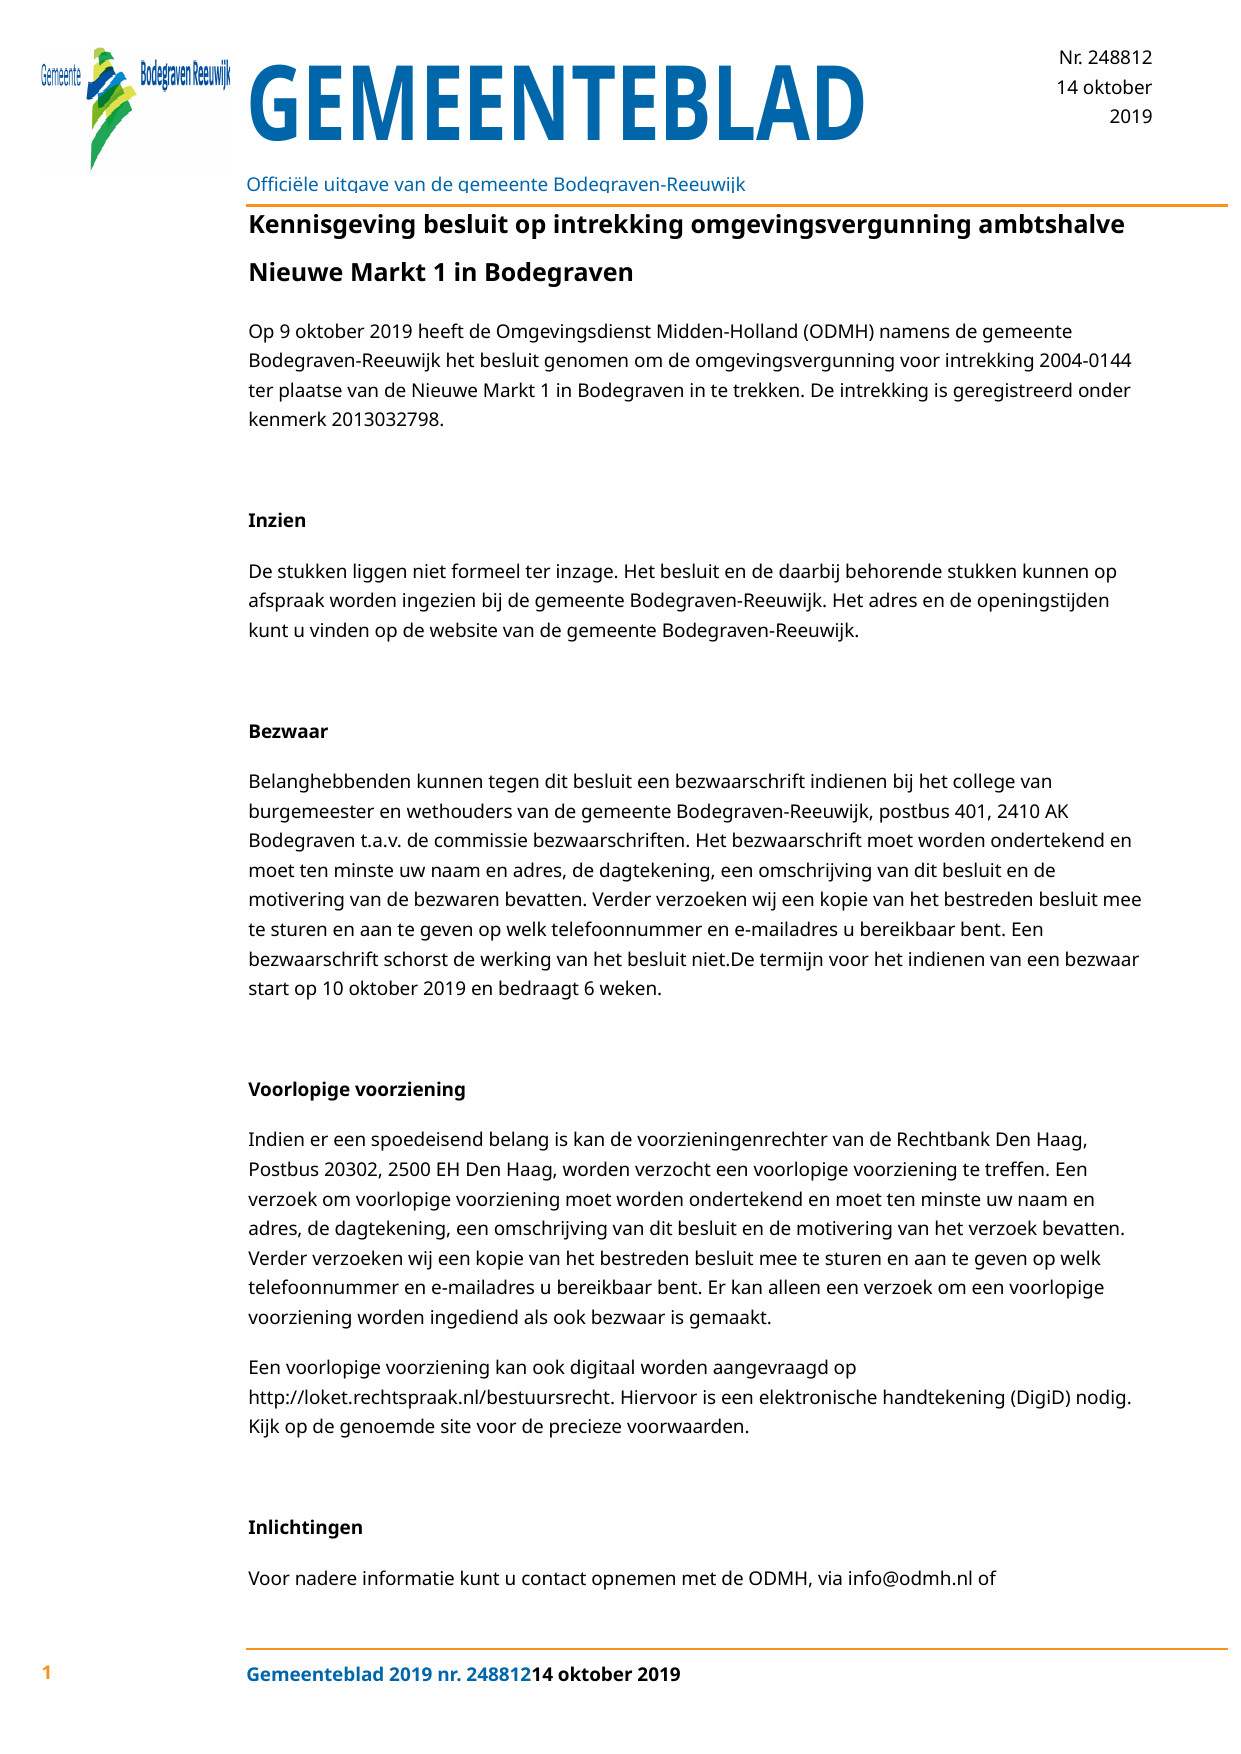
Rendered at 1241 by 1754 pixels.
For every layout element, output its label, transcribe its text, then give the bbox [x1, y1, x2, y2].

text Inzien [248, 507, 1152, 533]
text Bezwaar [248, 718, 1152, 744]
text Inlichtingen [248, 1514, 1152, 1540]
text Belanghebbenden kunnen tegen dit besluit een bezwaarschrift indienen bij het college van burgemeester en wethouders van de gemeente Bodegraven-Reeuwijk, postbus 401, 2410 AK Bodegraven t.a.v. de commissie bezwaarschriften. Het bezwaarschrift moet worden ondertekend en moet ten minste uw naam en adres, de dagtekening, een omschrijving van dit besluit en de motivering van de bezwaren bevatten. Verder verzoeken wij een kopie van het bestreden besluit mee te sturen en aan te geven op welk telefoonnummer en e-mailadres u bereikbaar bent. Een bezwaarschrift schorst de werking van het besluit niet.De termijn voor het indienen van een bezwaar start op 10 oktober 2019 en bedraagt 6 weken. [248, 768, 1152, 1001]
text Indien er een spoedeisend belang is kan de voorzieningenrechter van de Rechtbank Den Haag, Postbus 20302, 2500 EH Den Haag, worden verzocht een voorlopige voorziening te treffen. Een verzoek om voorlopige voorziening moet worden ondertekend en moet ten minste uw naam en adres, de dagtekening, een omschrijving van dit besluit en de motivering van het verzoek bevatten. Verder verzoeken wij een kopie van het bestreden besluit mee te sturen en aan te geven op welk telefoonnummer en e-mailadres u bereikbaar bent. Er kan alleen een verzoek om een voorlopige voorziening worden ingediend als ook bezwaar is gemaakt. [248, 1127, 1152, 1330]
text Op 9 oktober 2019 heeft de Omgevingsdienst Midden-Holland (ODMH) namens de gemeente Bodegraven-Reeuwijk het besluit genomen om de omgevingsvergunning voor intrekking 2004-0144 ter plaatse van de Nieuwe Markt 1 in Bodegraven in te trekken. De intrekking is geregistreerd onder kenmerk 2013032798. [248, 318, 1152, 432]
text Een voorlopige voorziening kan ook digitaal worden aangevraagd op http://loket.rechtspraak.nl/bestuursrecht. Hiervoor is een elektronische handtekening (DigiD) nodig. Kijk op de genoemde site voor de precieze voorwaarden. [248, 1354, 1152, 1439]
text Voor nadere informatie kunt u contact opnemen met de ODMH, via info@odmh.nl of [248, 1565, 1152, 1591]
text Kennisgeving besluit op intrekking omgevingsvergunning ambtshalve Nieuwe Markt 1 in Bodegraven [248, 207, 1152, 288]
text Voorlopige voorziening [248, 1076, 1152, 1102]
picture [41, 47, 231, 172]
text De stukken liggen niet formeel ter inzage. Het besluit en de daarbij behorende stukken kunnen op afspraak worden ingezien bij de gemeente Bodegraven-Reeuwijk. Het adres en de openingstijden kunt u vinden op de website van de gemeente Bodegraven-Reeuwijk. [248, 558, 1152, 643]
